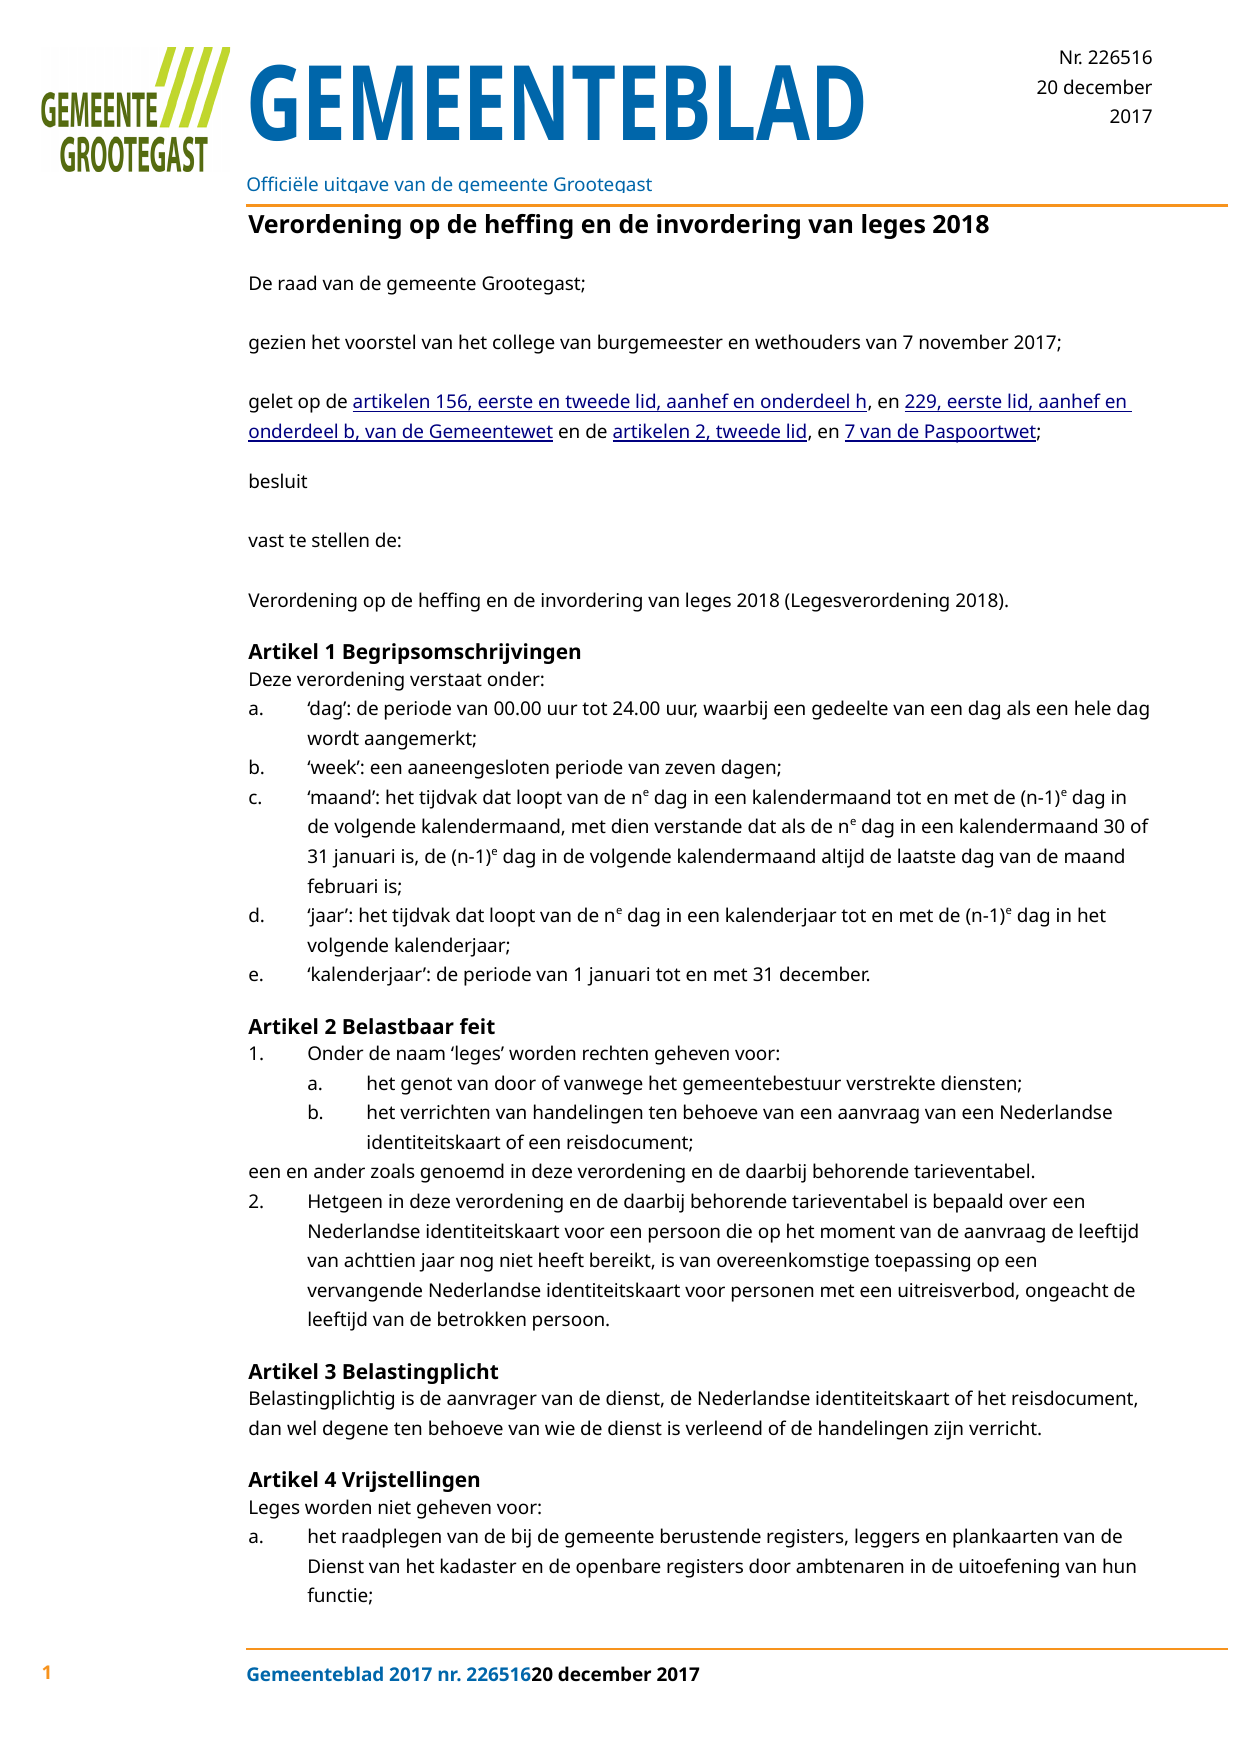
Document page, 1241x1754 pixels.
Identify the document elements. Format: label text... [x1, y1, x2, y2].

text Deze verordening verstaat onder: [248, 666, 1152, 691]
text gelet op de artikelen 156, eerste en tweede lid, aanhef en onderdeel h, en 229, eerste lid, aanhef en onderdeel b, van de Gemeentewet en de artikelen 2, tweede lid, en 7 van de Paspoortwet; [248, 389, 1152, 444]
list Hetgeen in deze verordening en de daarbij behorende tarieventabel is bepaald over een Nederlandse identiteitskaart voor een persoon die op het moment van de aanvraag de leeftijd van achttien jaar nog niet heeft bereikt, is van overeenkomstige toepassing op een vervangende Nederlandse identiteitskaart voor personen met een uitreisverbod, ongeacht de leeftijd van de betrokken persoon. [248, 1188, 1152, 1332]
text De raad van de gemeente Grootegast; [248, 270, 1152, 296]
picture [41, 47, 231, 172]
list het verrichten van handelingen ten behoeve van een aanvraag van een Nederlandse identiteitskaart of een reisdocument; [307, 1099, 1152, 1155]
list ‘dag’: de periode van 00.00 uur tot 24.00 uur, waarbij een gedeelte van een dag als een hele dag wordt aangemerkt; [248, 695, 1152, 751]
text Verordening op de heffing en de invordering van leges 2018 [248, 207, 1152, 241]
list het raadplegen van de bij de gemeente berustende registers, leggers en plankaarten van de Dienst van het kadaster en de openbare registers door ambtenaren in de uitoefening van hun functie; [248, 1523, 1152, 1608]
list ‘jaar’: het tijdvak dat loopt van de ne dag in een kalenderjaar tot en met de (n-1)e dag in het volgende kalenderjaar; [248, 902, 1152, 958]
text Verordening op de heffing en de invordering van leges 2018 (Legesverordening 2018). [248, 587, 1152, 613]
list ‘kalenderjaar’: de periode van 1 januari tot en met 31 december. [248, 962, 1152, 987]
list ‘maand’: het tijdvak dat loopt van de ne dag in een kalendermaand tot en met de (n-1)e dag in de volgende kalendermaand, met dien verstande dat als de ne dag in een kalendermaand 30 of 31 januari is, de (n-1)e dag in de volgende kalendermaand altijd de laatste dag van de maand februari is; [248, 784, 1152, 898]
text Artikel 2 Belastbaar feit [248, 1012, 1152, 1040]
text besluit [248, 468, 1152, 494]
text Leges worden niet geheven voor: [248, 1494, 1152, 1520]
text Artikel 4 Vrijstellingen [248, 1466, 1152, 1494]
list ‘week’: een aaneengesloten periode van zeven dagen; [248, 754, 1152, 780]
text Artikel 3 Belastingplicht [248, 1357, 1152, 1386]
text vast te stellen de: [248, 528, 1152, 553]
text een en ander zoals genoemd in deze verordening en de daarbij behorende tarieventabel. [248, 1159, 1152, 1184]
text Belastingplichtig is de aanvrager van de dienst, de Nederlandse identiteitskaart of het reisdocument, dan wel degene ten behoeve van wie de dienst is verleend of de handelingen zijn verricht. [248, 1386, 1152, 1441]
text gezien het voorstel van het college van burgemeester en wethouders van 7 november 2017; [248, 329, 1152, 355]
list het genot van door of vanwege het gemeentebestuur verstrekte diensten; [307, 1070, 1152, 1096]
list Onder de naam ‘leges’ worden rechten geheven voor: [248, 1040, 1152, 1066]
text Artikel 1 Begripsomschrijvingen [248, 637, 1152, 666]
